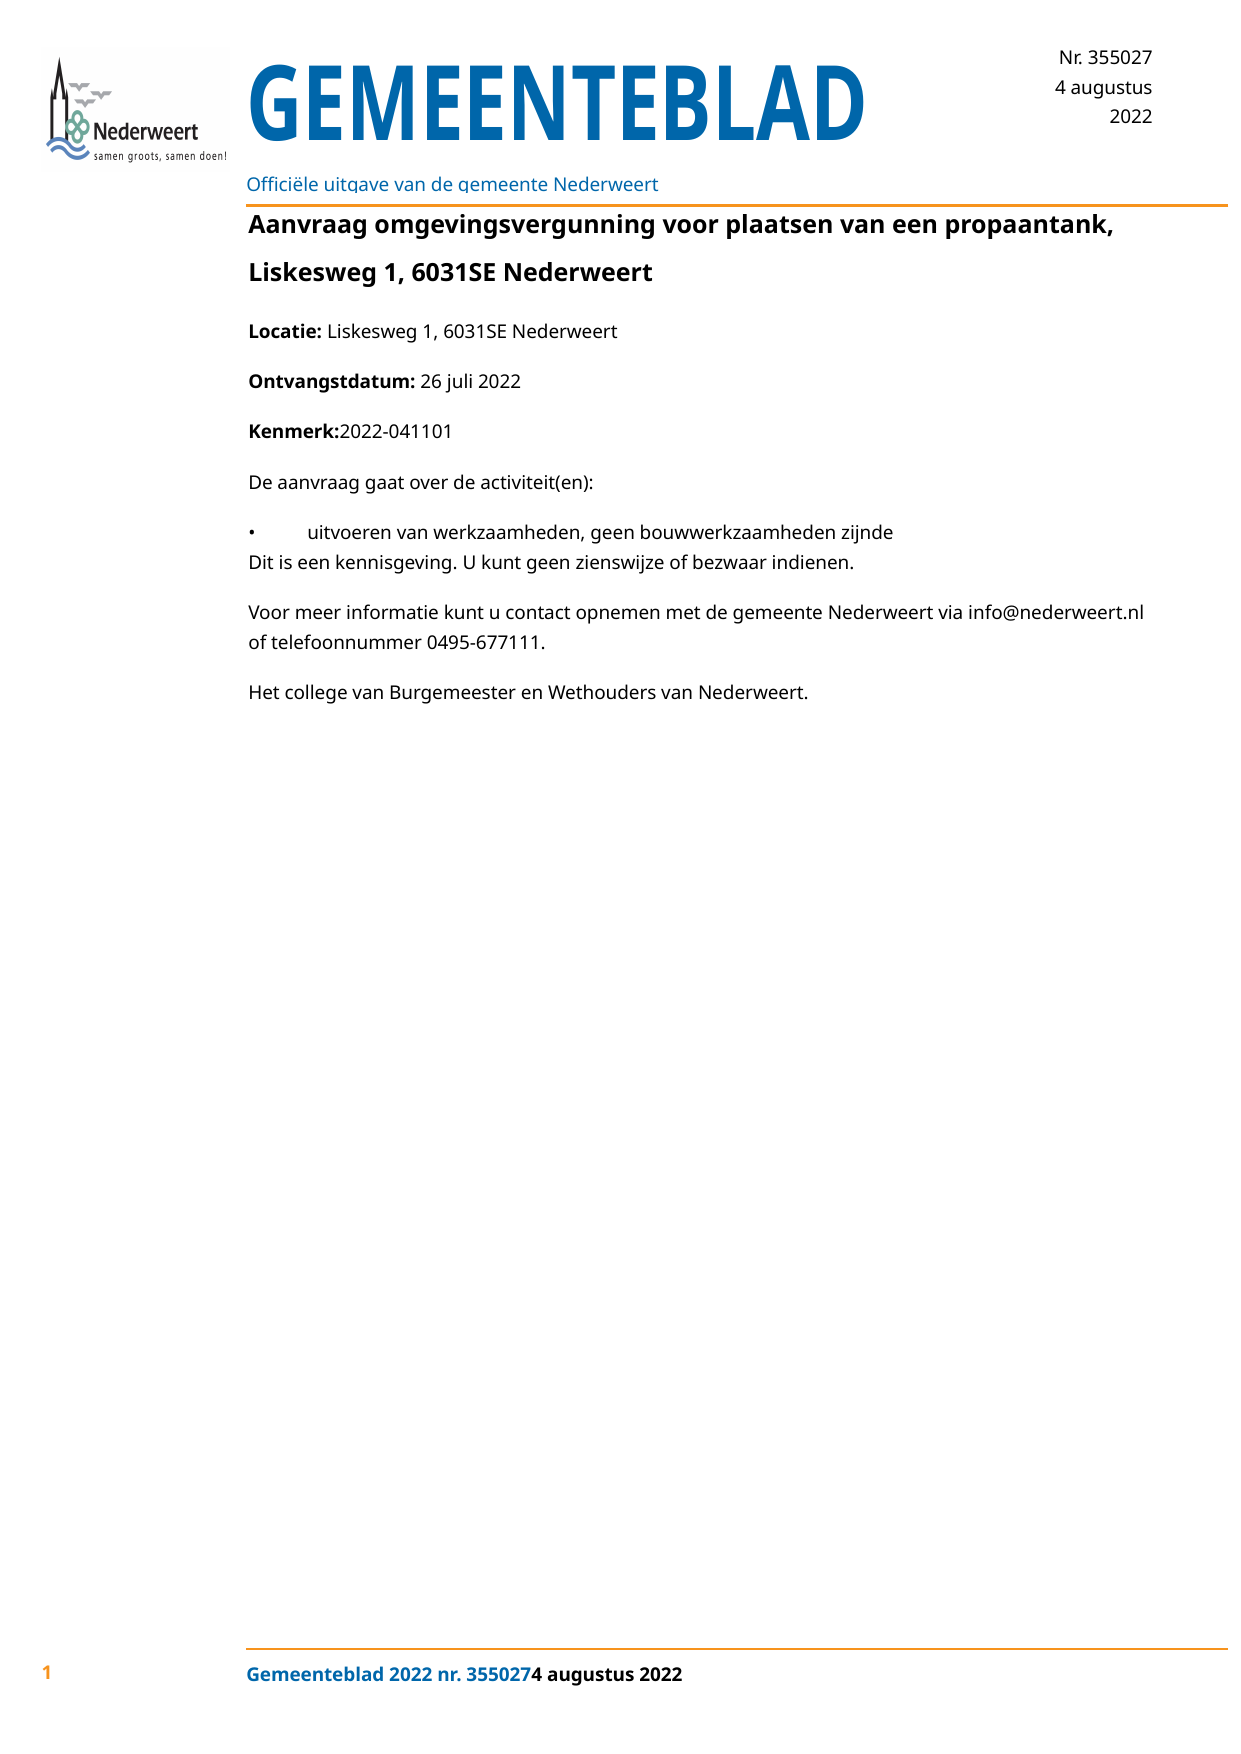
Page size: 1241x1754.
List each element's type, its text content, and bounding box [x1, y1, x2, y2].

text Kenmerk:2022-041101 [248, 419, 1152, 444]
picture [41, 47, 231, 172]
text De aanvraag gaat over de activiteit(en): [248, 469, 1152, 495]
text Ontvangstdatum: 26 juli 2022 [248, 368, 1152, 394]
text Dit is een kennisgeving. U kunt geen zienswijze of bezwaar indienen. [248, 549, 1152, 575]
text Locatie: Liskesweg 1, 6031SE Nederweert [248, 318, 1152, 344]
list uitvoeren van werkzaamheden, geen bouwwerkzaamheden zijnde [248, 519, 1152, 545]
text Voor meer informatie kunt u contact opnemen met de gemeente Nederweert via info@nederweert.nl of telefoonnummer 0495-677111. [248, 599, 1152, 655]
text Het college van Burgemeester en Wethouders van Nederweert. [248, 679, 1152, 705]
text Aanvraag omgevingsvergunning voor plaatsen van een propaantank, Liskesweg 1, 6031SE Nederweert [248, 207, 1152, 288]
